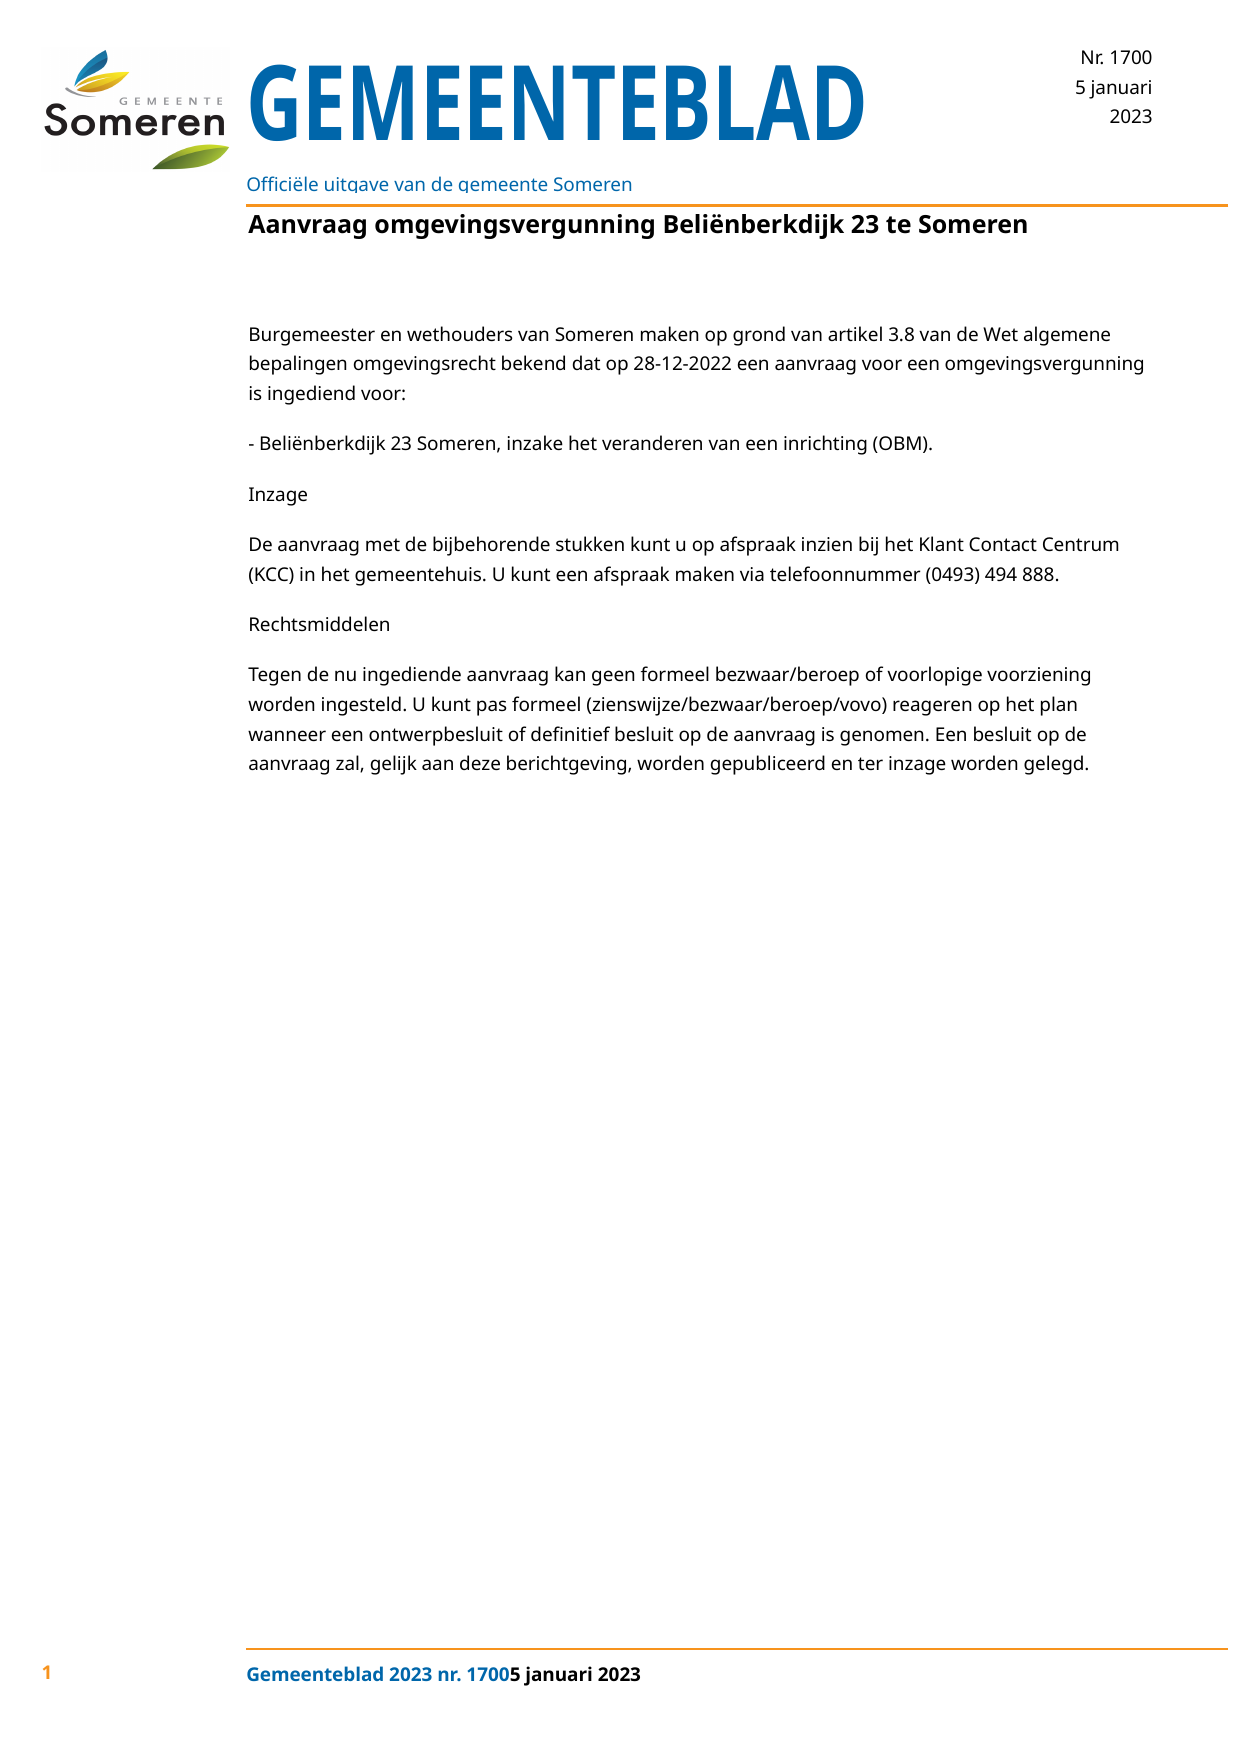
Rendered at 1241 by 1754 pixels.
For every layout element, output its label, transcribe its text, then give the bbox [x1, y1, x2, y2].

text Burgemeester en wethouders van Someren maken op grond van artikel 3.8 van de Wet algemene bepalingen omgevingsrecht bekend dat op 28-12-2022 een aanvraag voor een omgevingsvergunning is ingediend voor: [248, 321, 1152, 406]
text Inzage [248, 481, 1152, 506]
text - Beliënberkdijk 23 Someren, inzake het veranderen van een inrichting (OBM). [248, 430, 1152, 456]
text Rechtsmiddelen [248, 611, 1152, 637]
text Tegen de nu ingediende aanvraag kan geen formeel bezwaar/beroep of voorlopige voorziening worden ingesteld. U kunt pas formeel (zienswijze/bezwaar/beroep/vovo) reageren op het plan wanneer een ontwerpbesluit of definitief besluit op de aanvraag is genomen. Een besluit op de aanvraag zal, gelijk aan deze berichtgeving, worden gepubliceerd en ter inzage worden gelegd. [248, 662, 1152, 776]
text De aanvraag met de bijbehorende stukken kunt u op afspraak inzien bij het Klant Contact Centrum (KCC) in het gemeentehuis. U kunt een afspraak maken via telefoonnummer (0493) 494 888. [248, 531, 1152, 586]
text Aanvraag omgevingsvergunning Beliënberkdijk 23 te Someren [248, 207, 1152, 241]
picture [41, 47, 231, 172]
